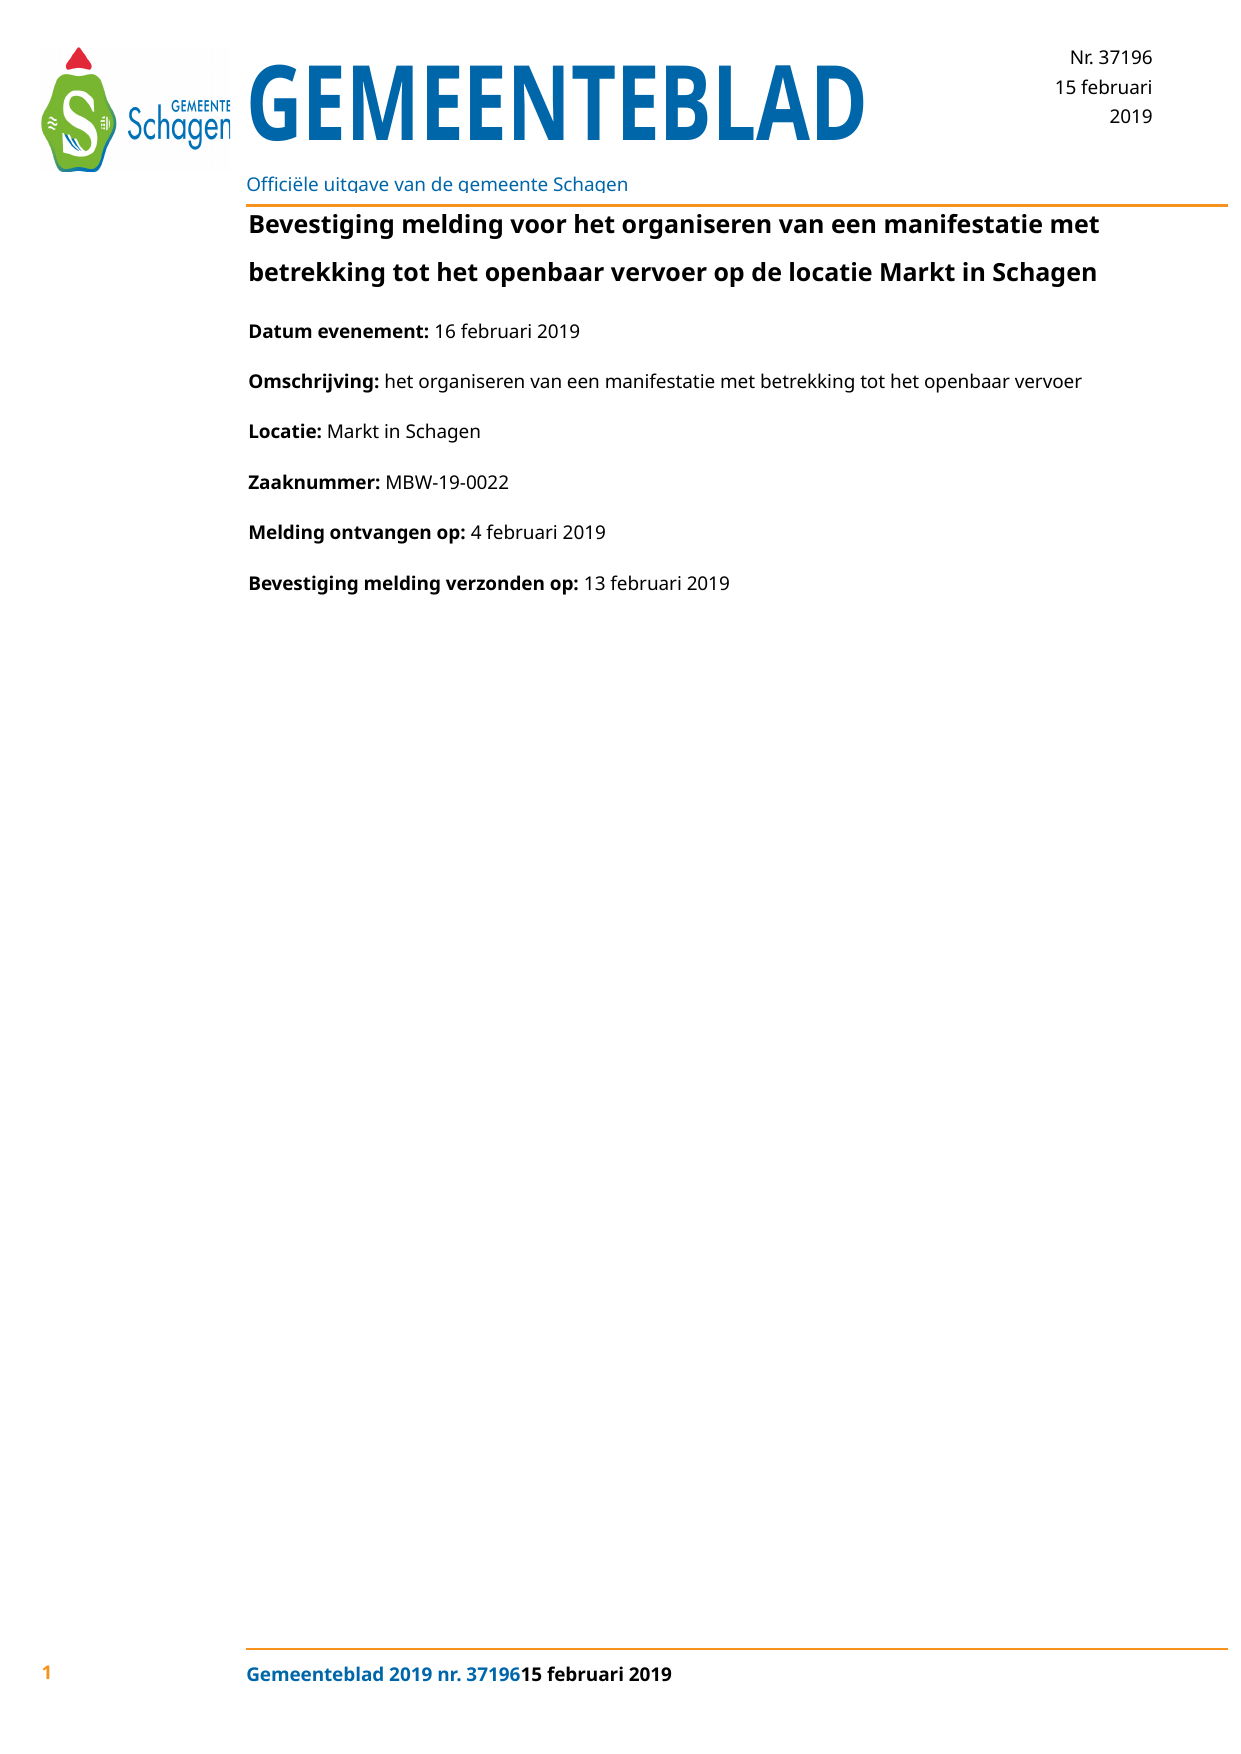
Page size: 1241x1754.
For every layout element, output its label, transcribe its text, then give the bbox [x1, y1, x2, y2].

picture [41, 47, 231, 172]
text Melding ontvangen op: 4 februari 2019 [248, 519, 1152, 545]
text Bevestiging melding voor het organiseren van een manifestatie met betrekking tot het openbaar vervoer op de locatie Markt in Schagen [248, 207, 1152, 288]
text Datum evenement: 16 februari 2019 [248, 318, 1152, 344]
text Zaaknummer: MBW-19-0022 [248, 469, 1152, 495]
text Omschrijving: het organiseren van een manifestatie met betrekking tot het openbaar vervoer [248, 368, 1152, 394]
text Bevestiging melding verzonden op: 13 februari 2019 [248, 570, 1152, 596]
text Locatie: Markt in Schagen [248, 419, 1152, 444]
